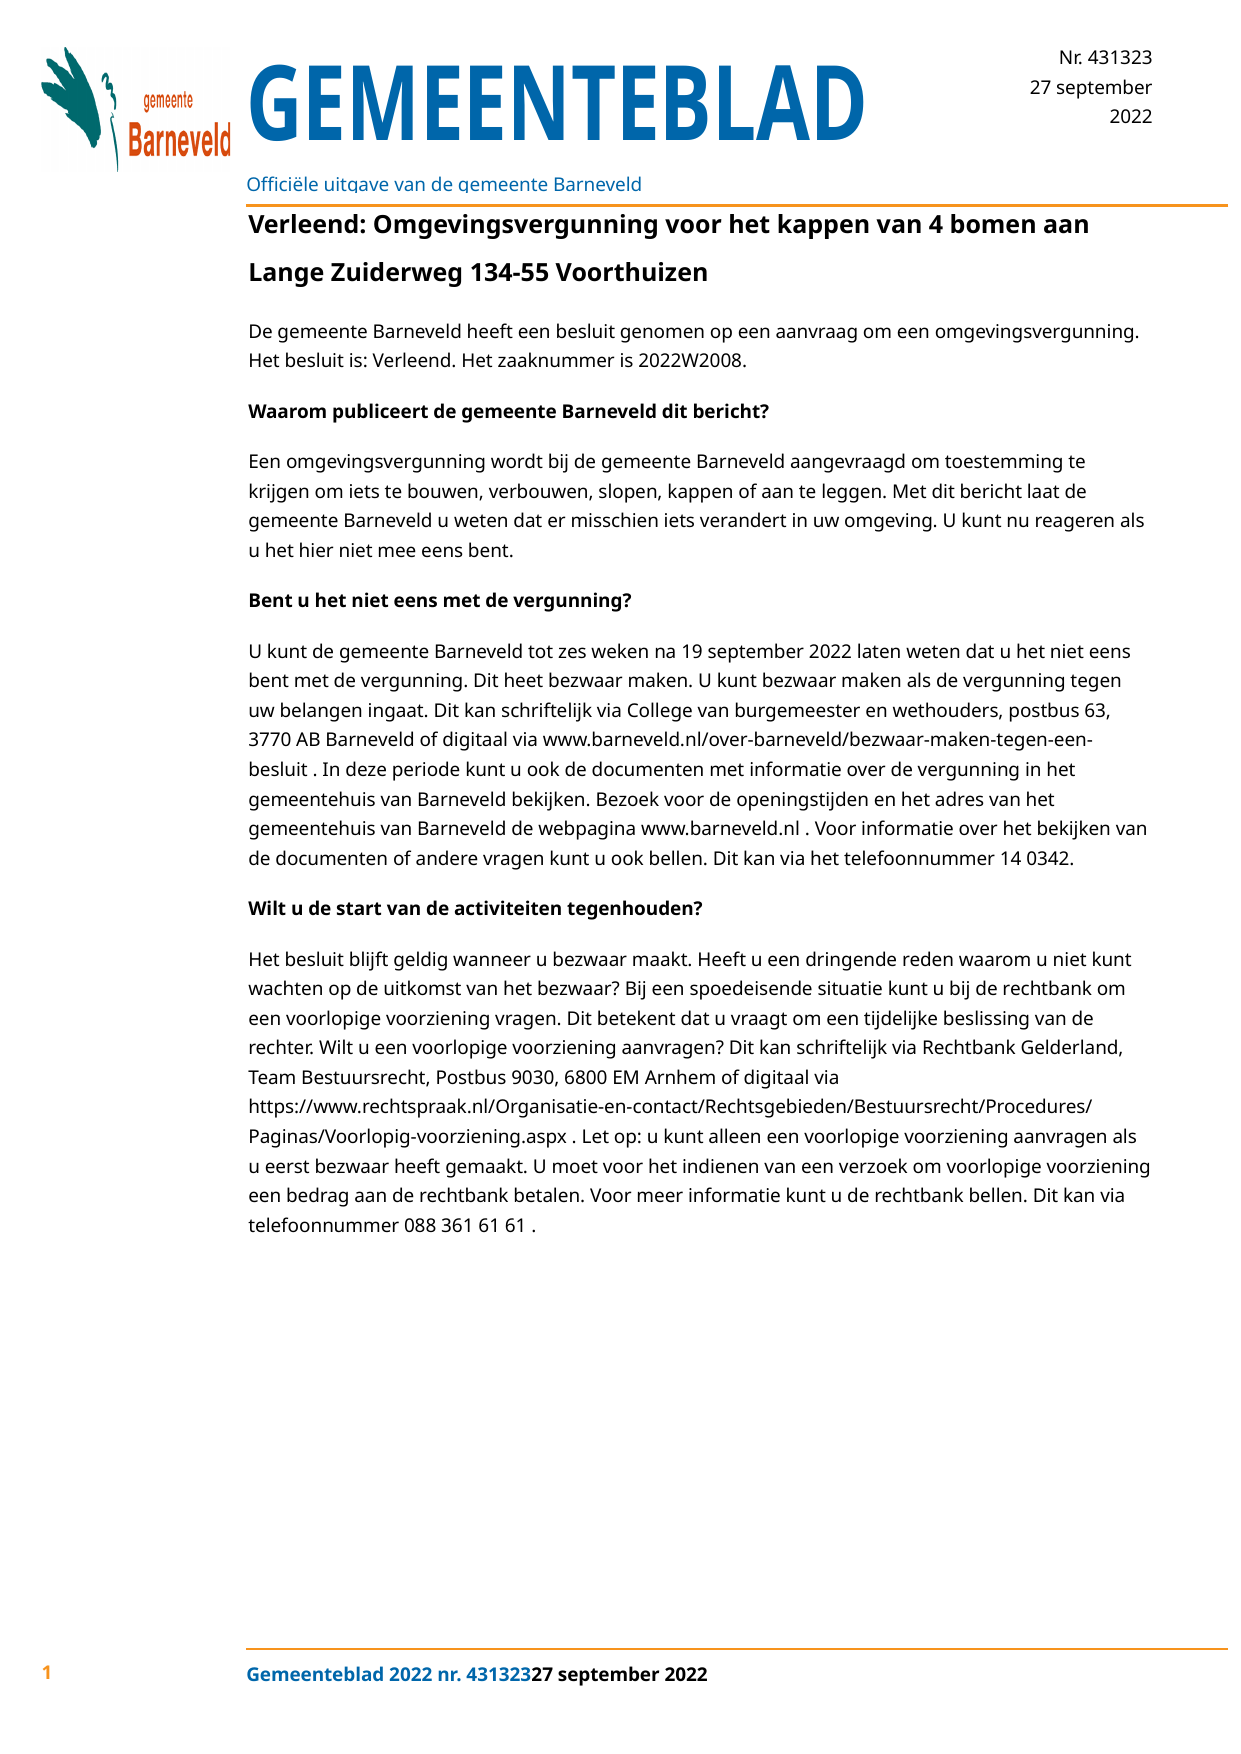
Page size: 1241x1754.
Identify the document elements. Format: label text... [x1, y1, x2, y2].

picture [41, 47, 231, 172]
text Het besluit blijft geldig wanneer u bezwaar maakt. Heeft u een dringende reden waarom u niet kunt wachten op de uitkomst van het bezwaar? Bij een spoedeisende situatie kunt u bij de rechtbank om een voorlopige voorziening vragen. Dit betekent dat u vraagt om een tijdelijke beslissing van de rechter. Wilt u een voorlopige voorziening aanvragen? Dit kan schriftelijk via Rechtbank Gelderland, Team Bestuursrecht, Postbus 9030, 6800 EM Arnhem of digitaal via https://www.rechtspraak.nl/Organisatie-en-contact/Rechtsgebieden/Bestuursrecht/Procedures/Paginas/Voorlopig-voorziening.aspx . Let op: u kunt alleen een voorlopige voorziening aanvragen als u eerst bezwaar heeft gemaakt. U moet voor het indienen van een verzoek om voorlopige voorziening een bedrag aan de rechtbank betalen. Voor meer informatie kunt u de rechtbank bellen. Dit kan via telefoonnummer 088 361 61 61 . [248, 946, 1152, 1238]
text De gemeente Barneveld heeft een besluit genomen op een aanvraag om een omgevingsvergunning. Het besluit is: Verleend. Het zaaknummer is 2022W2008. [248, 318, 1152, 373]
text Bent u het niet eens met de vergunning? [248, 587, 1152, 613]
text Wilt u de start van de activiteiten tegenhouden? [248, 895, 1152, 921]
text Een omgevingsvergunning wordt bij de gemeente Barneveld aangevraagd om toestemming te krijgen om iets te bouwen, verbouwen, slopen, kappen of aan te leggen. Met dit bericht laat de gemeente Barneveld u weten dat er misschien iets verandert in uw omgeving. U kunt nu reageren als u het hier niet mee eens bent. [248, 448, 1152, 563]
text Waarom publiceert de gemeente Barneveld dit bericht? [248, 398, 1152, 424]
text Verleend: Omgevingsvergunning voor het kappen van 4 bomen aan Lange Zuiderweg 134-55 Voorthuizen [248, 207, 1152, 288]
text U kunt de gemeente Barneveld tot zes weken na 19 september 2022 laten weten dat u het niet eens bent met de vergunning. Dit heet bezwaar maken. U kunt bezwaar maken als de vergunning tegen uw belangen ingaat. Dit kan schriftelijk via College van burgemeester en wethouders, postbus 63, 3770 AB Barneveld of digitaal via www.barneveld.nl/over-barneveld/bezwaar-maken-tegen-een-besluit . In deze periode kunt u ook de documenten met informatie over de vergunning in het gemeentehuis van Barneveld bekijken. Bezoek voor de openingstijden en het adres van het gemeentehuis van Barneveld de webpagina www.barneveld.nl . Voor informatie over het bekijken van de documenten of andere vragen kunt u ook bellen. Dit kan via het telefoonnummer 14 0342. [248, 638, 1152, 871]
